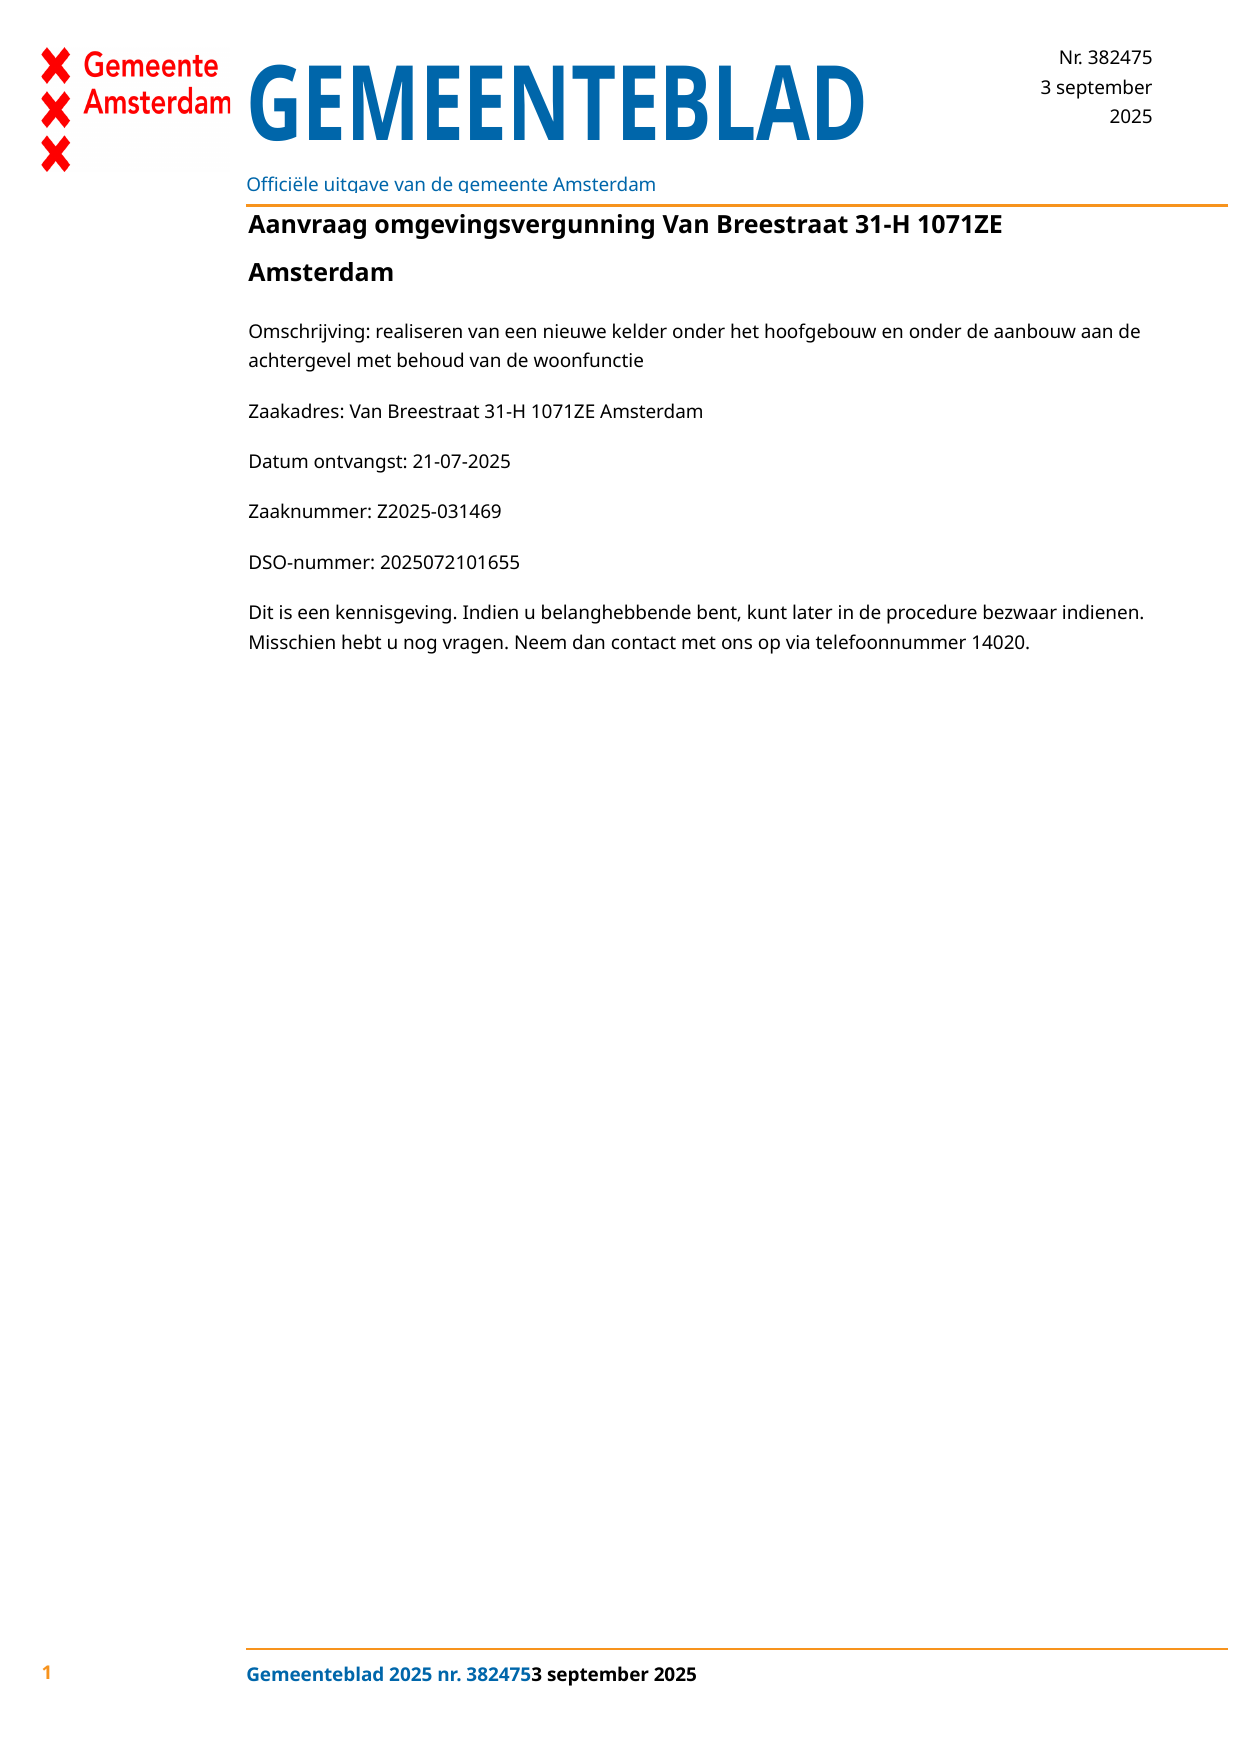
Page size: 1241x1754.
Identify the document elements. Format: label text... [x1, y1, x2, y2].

text Zaaknummer: Z2025-031469 [248, 499, 1152, 524]
text Datum ontvangst: 21-07-2025 [248, 448, 1152, 474]
picture [41, 47, 231, 172]
text Aanvraag omgevingsvergunning Van Breestraat 31-H 1071ZE Amsterdam [248, 207, 1152, 288]
text Omschrijving: realiseren van een nieuwe kelder onder het hoofgebouw en onder de aanbouw aan de achtergevel met behoud van de woonfunctie [248, 318, 1152, 373]
text Zaakadres: Van Breestraat 31-H 1071ZE Amsterdam [248, 398, 1152, 424]
text DSO-nummer: 2025072101655 [248, 549, 1152, 575]
text Dit is een kennisgeving. Indien u belanghebbende bent, kunt later in de procedure bezwaar indienen. Misschien hebt u nog vragen. Neem dan contact met ons op via telefoonnummer 14020. [248, 599, 1152, 655]
